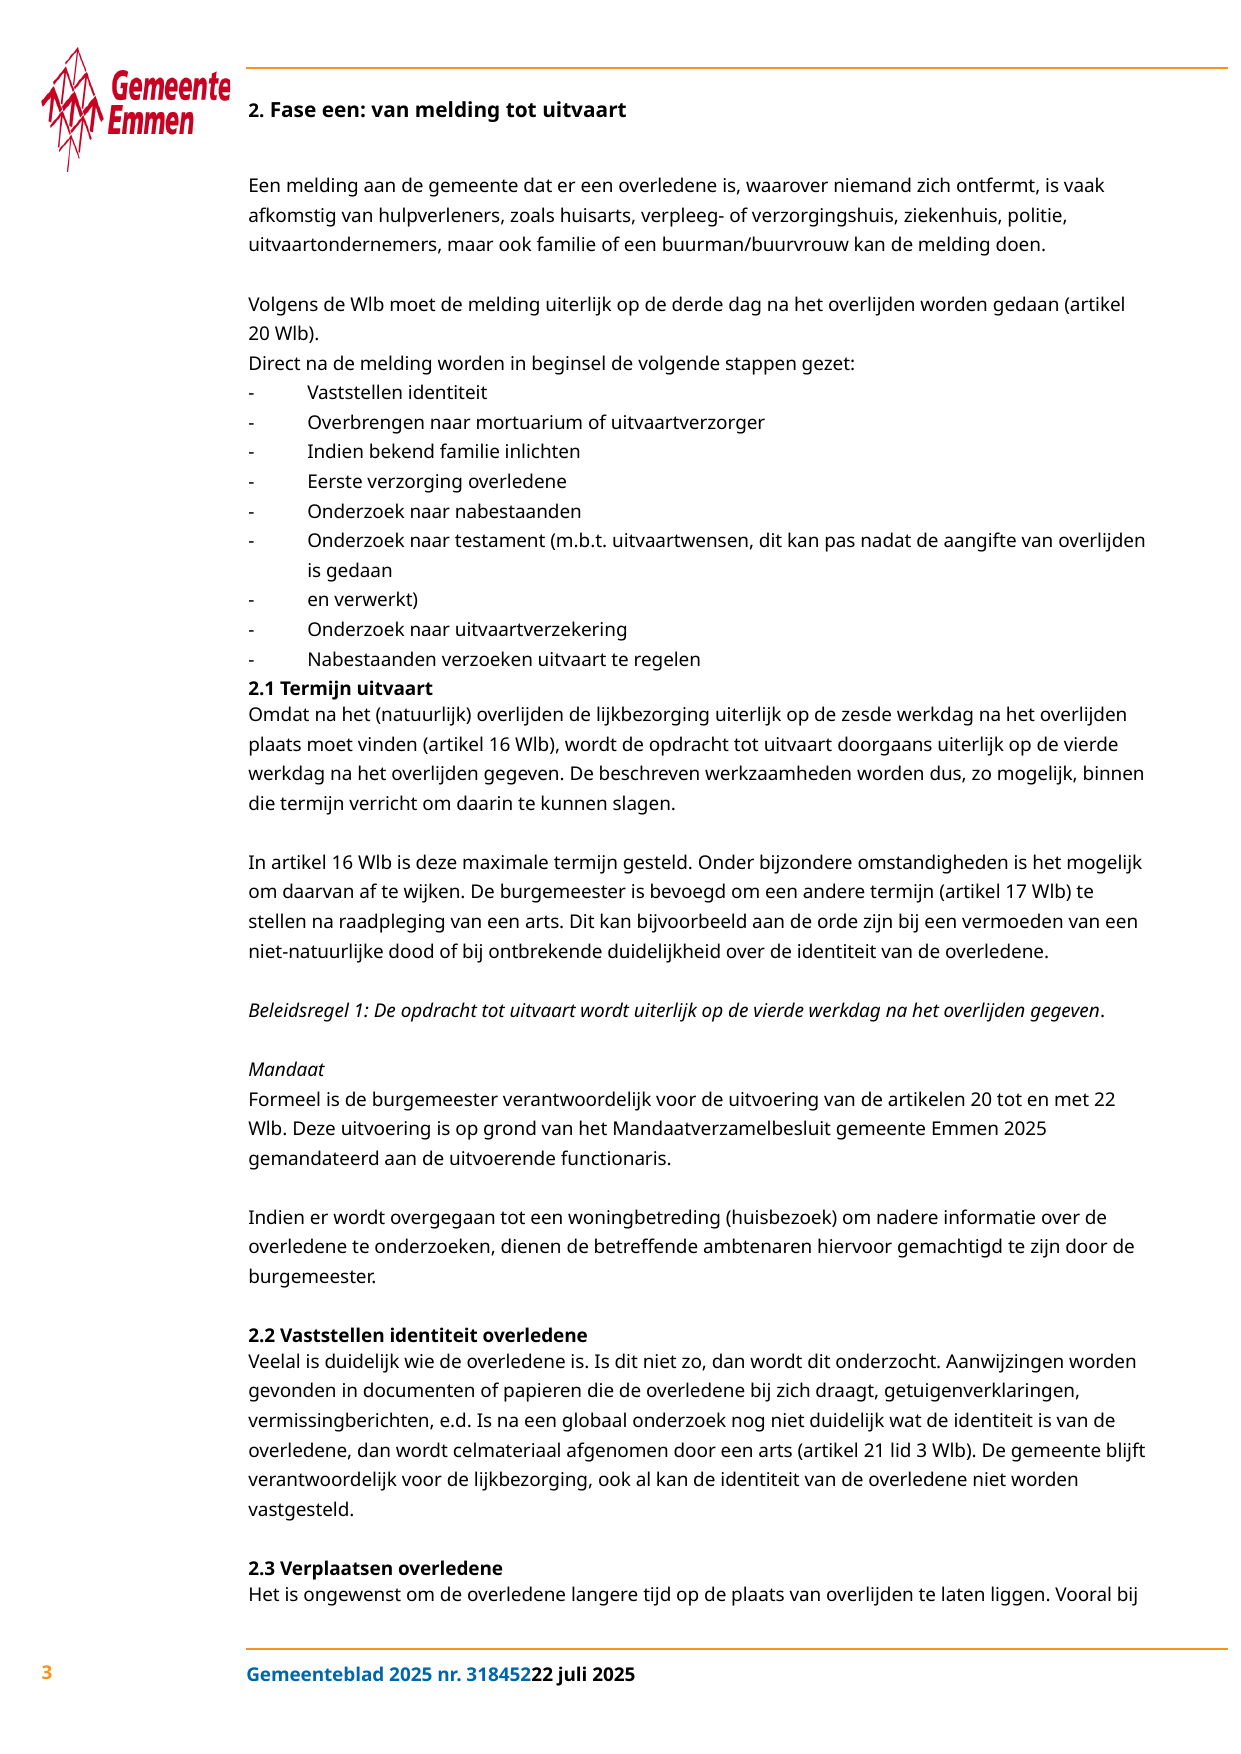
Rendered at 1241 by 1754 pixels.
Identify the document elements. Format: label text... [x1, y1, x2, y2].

list Onderzoek naar testament (m.b.t. uitvaartwensen, dit kan pas nadat de aangifte van overlijden is gedaan [248, 527, 1152, 583]
text Mandaat [248, 1056, 1152, 1082]
text 2. Fase een: van melding tot uitvaart [248, 95, 1152, 123]
text Omdat na het (natuurlijk) overlijden de lijkbezorging uiterlijk op de zesde werkdag na het overlijden plaats moet vinden (artikel 16 Wlb), wordt de opdracht tot uitvaart doorgaans uiterlijk op de vierde werkdag na het overlijden gegeven. De beschreven werkzaamheden worden dus, zo mogelijk, binnen die termijn verricht om daarin te kunnen slagen. [248, 701, 1152, 816]
text In artikel 16 Wlb is deze maximale termijn gesteld. Onder bijzondere omstandigheden is het mogelijk om daarvan af te wijken. De burgemeester is bevoegd om een andere termijn (artikel 17 Wlb) te stellen na raadpleging van een arts. Dit kan bijvoorbeeld aan de orde zijn bij een vermoeden van een niet-natuurlijke dood of bij ontbrekende duidelijkheid over de identiteit van de overledene. [248, 849, 1152, 963]
list Onderzoek naar uitvaartverzekering [248, 616, 1152, 642]
text Veelal is duidelijk wie de overledene is. Is dit niet zo, dan wordt dit onderzocht. Aanwijzingen worden gevonden in documenten of papieren die de overledene bij zich draagt, getuigenverklaringen, vermissingberichten, e.d. Is na een globaal onderzoek nog niet duidelijk wat de identiteit is van de overledene, dan wordt celmateriaal afgenomen door een arts (artikel 21 lid 3 Wlb). De gemeente blijft verantwoordelijk voor de lijkbezorging, ook al kan de identiteit van de overledene niet worden vastgesteld. [248, 1348, 1152, 1522]
picture [41, 47, 231, 172]
text Beleidsregel 1: De opdracht tot uitvaart wordt uiterlijk op de vierde werkdag na het overlijden gegeven. [248, 997, 1152, 1023]
text Indien er wordt overgegaan tot een woningbetreding (huisbezoek) om nadere informatie over de overledene te onderzoeken, dienen de betreffende ambtenaren hiervoor gemachtigd te zijn door de burgemeester. [248, 1204, 1152, 1289]
text Een melding aan de gemeente dat er een overledene is, waarover niemand zich ontfermt, is vaak afkomstig van hulpverleners, zoals huisarts, verpleeg- of verzorgingshuis, ziekenhuis, politie, uitvaartondernemers, maar ook familie of een buurman/buurvrouw kan de melding doen. [248, 172, 1152, 257]
text Volgens de Wlb moet de melding uiterlijk op de derde dag na het overlijden worden gedaan (artikel 20 Wlb). [248, 291, 1152, 346]
text 2.1 Termijn uitvaart [248, 675, 1152, 701]
list Overbrengen naar mortuarium of uitvaartverzorger [248, 409, 1152, 435]
text 2.3 Verplaatsen overledene [248, 1555, 1152, 1581]
list Eerste verzorging overledene [248, 468, 1152, 494]
list Onderzoek naar nabestaanden [248, 498, 1152, 524]
text Formeel is de burgemeester verantwoordelijk voor de uitvoering van de artikelen 20 tot en met 22 Wlb. Deze uitvoering is op grond van het Mandaatverzamelbesluit gemeente Emmen 2025 gemandateerd aan de uitvoerende functionaris. [248, 1086, 1152, 1171]
text 2.2 Vaststellen identiteit overledene [248, 1322, 1152, 1348]
text Het is ongewenst om de overledene langere tijd op de plaats van overlijden te laten liggen. Vooral bij [248, 1581, 1152, 1607]
list Vaststellen identiteit [248, 379, 1152, 405]
list en verwerkt) [248, 587, 1152, 612]
list Indien bekend familie inlichten [248, 439, 1152, 464]
list Nabestaanden verzoeken uitvaart te regelen [248, 646, 1152, 672]
text Direct na de melding worden in beginsel de volgende stappen gezet: [248, 350, 1152, 376]
